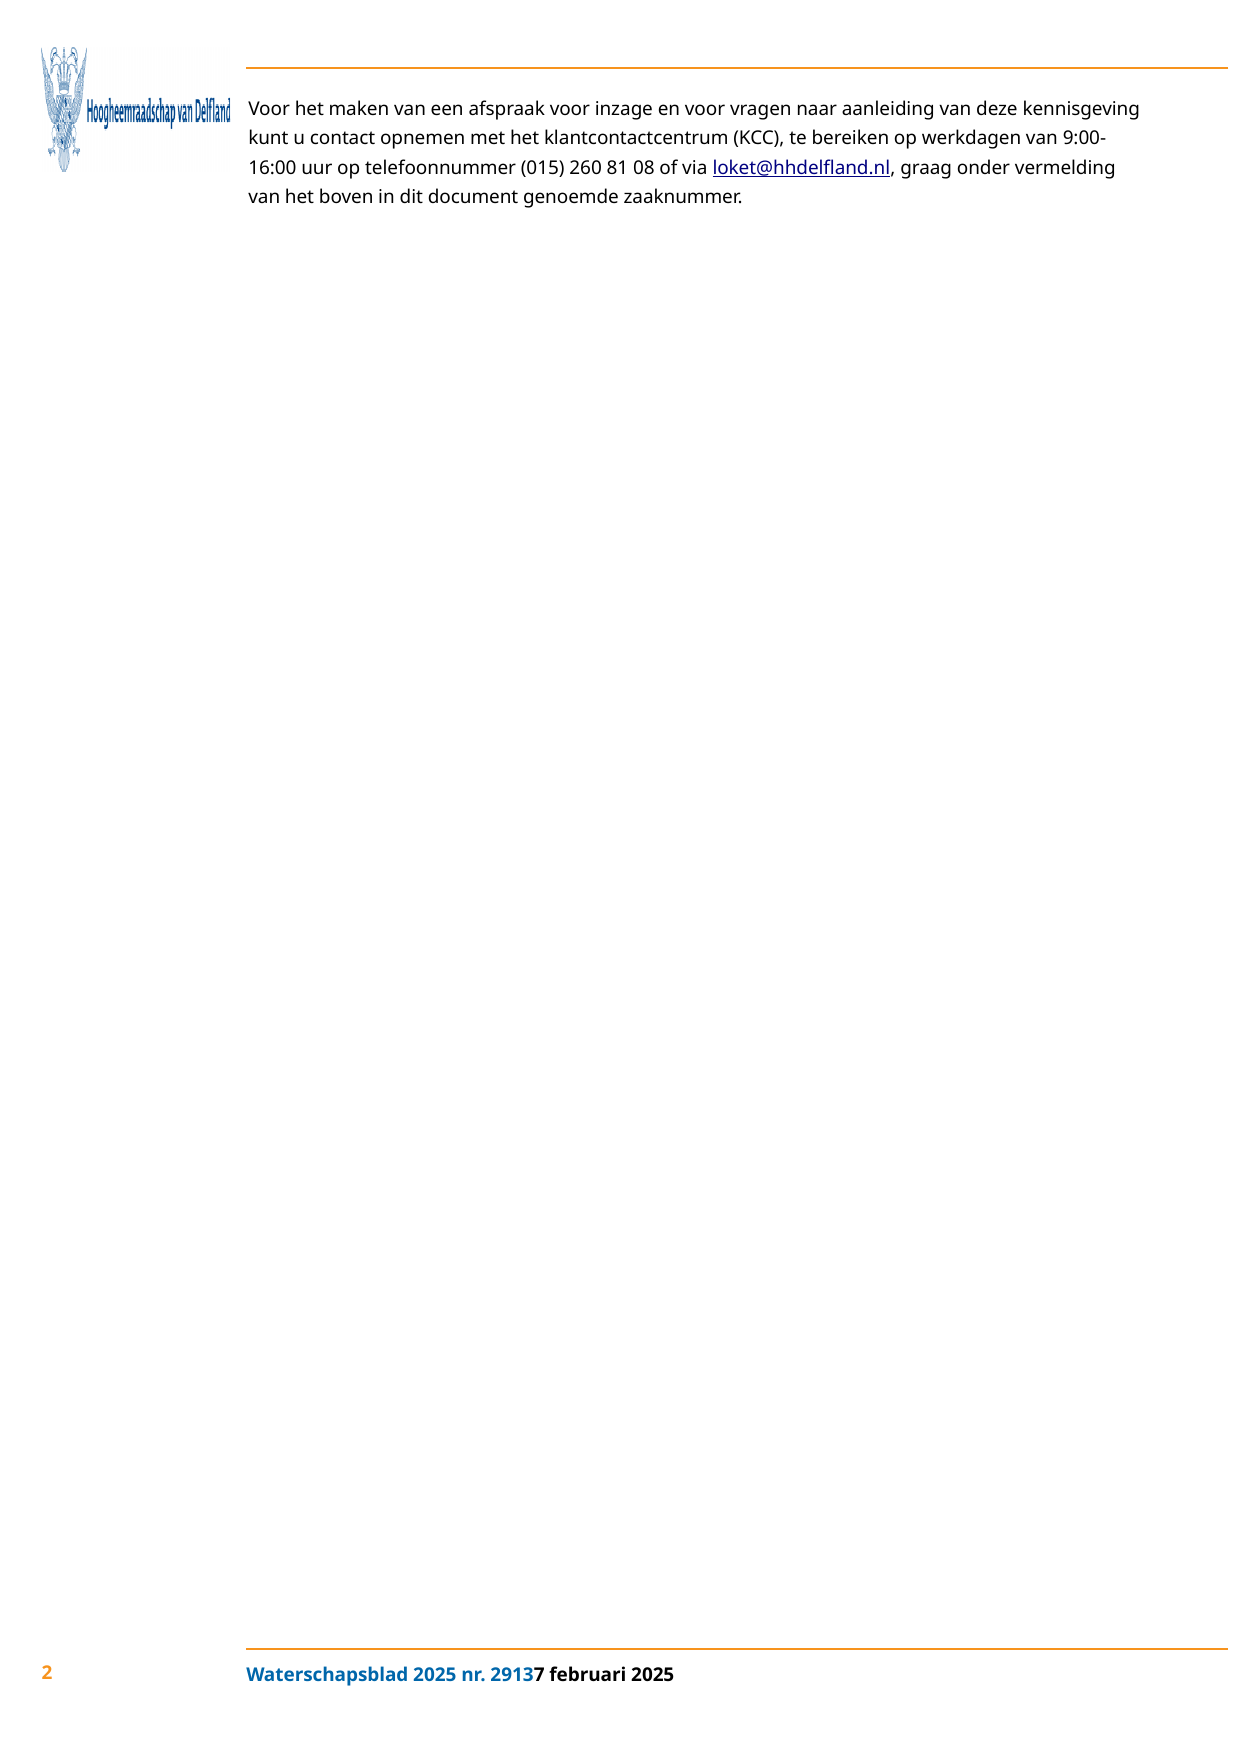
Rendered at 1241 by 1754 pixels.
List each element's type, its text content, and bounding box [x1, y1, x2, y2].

picture [41, 47, 231, 172]
text Voor het maken van een afspraak voor inzage en voor vragen naar aanleiding van deze kennisgeving kunt u contact opnemen met het klantcontactcentrum (KCC), te bereiken op werkdagen van 9:00-16:00 uur op telefoonnummer (015) 260 81 08 of via loket@hhdelfland.nl, graag onder vermelding van het boven in dit document genoemde zaaknummer. [248, 95, 1152, 209]
